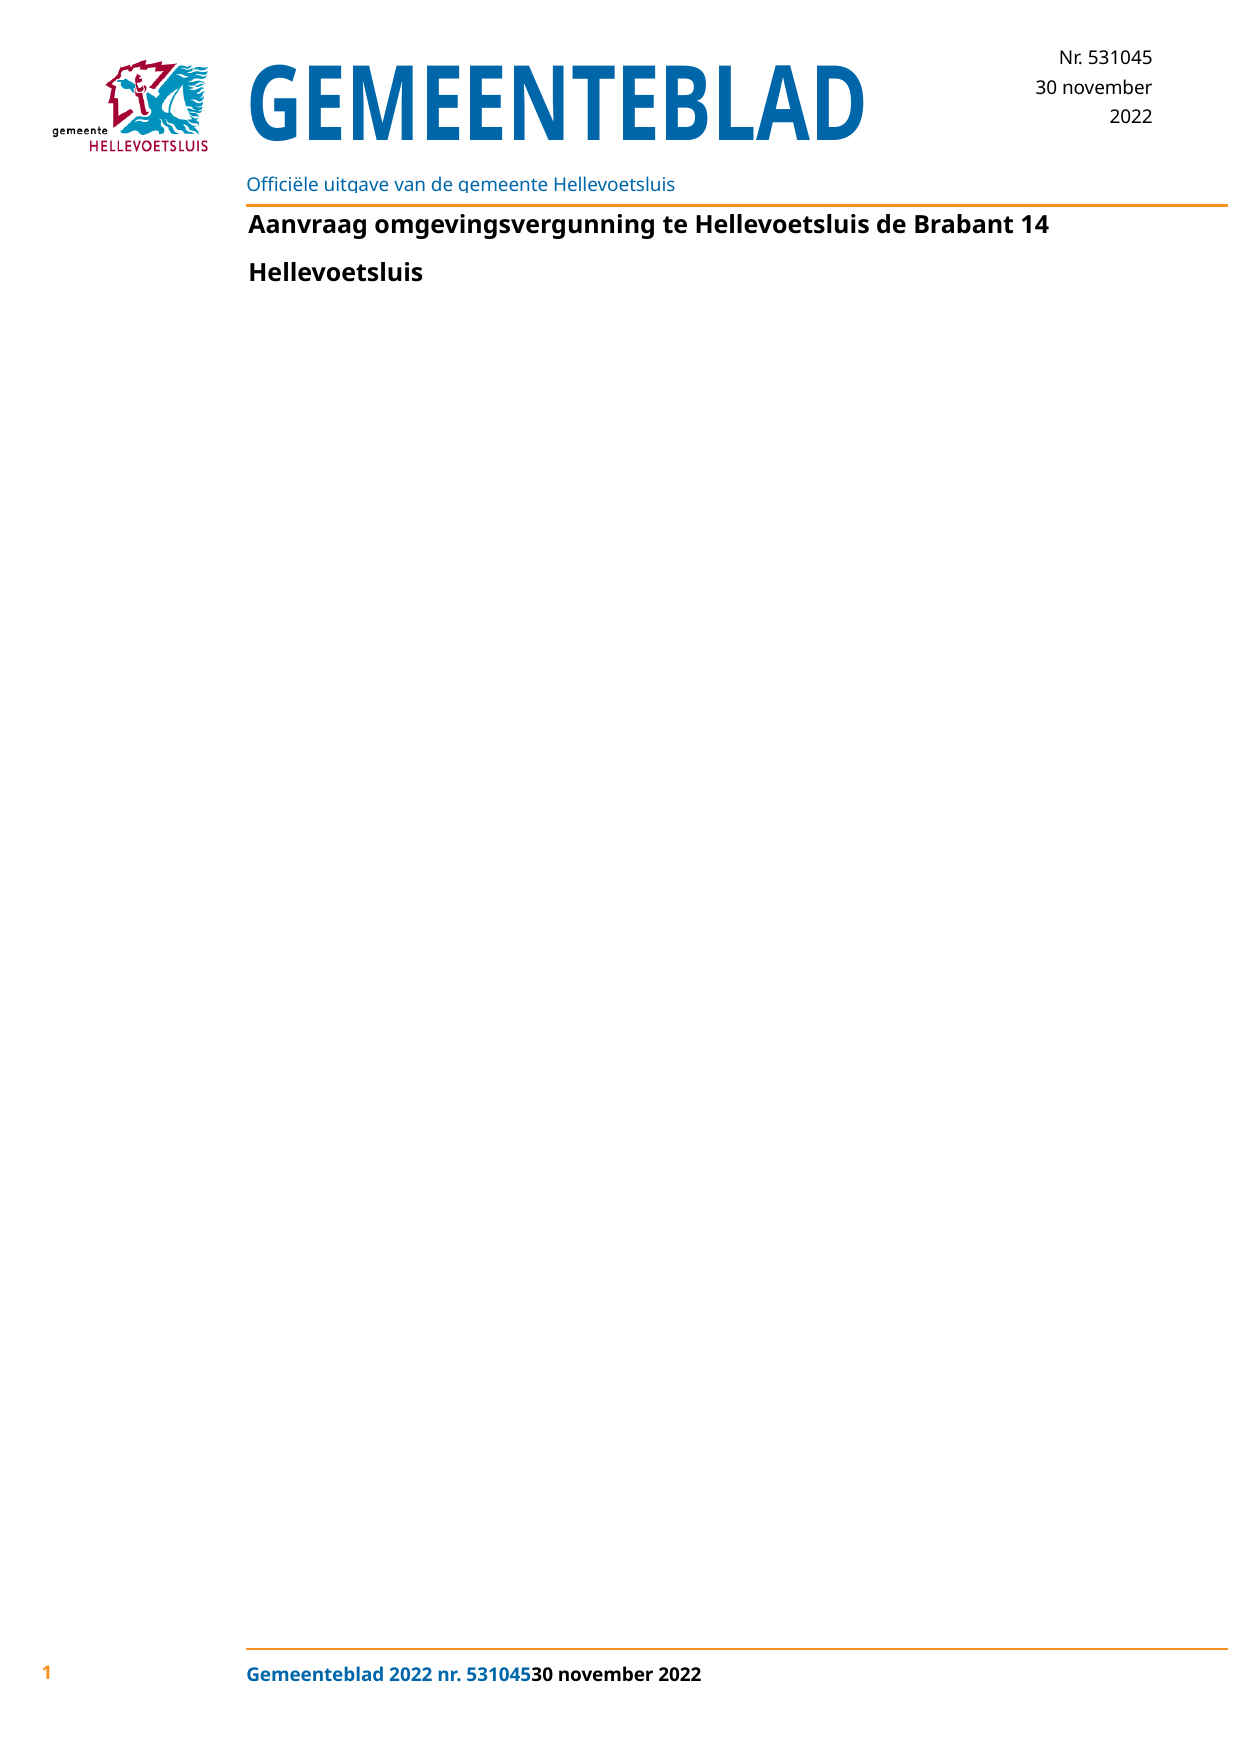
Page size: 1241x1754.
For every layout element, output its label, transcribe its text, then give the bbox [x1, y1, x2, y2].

text Aanvraag omgevingsvergunning te Hellevoetsluis de Brabant 14 Hellevoetsluis [248, 207, 1152, 288]
picture [41, 47, 231, 172]
